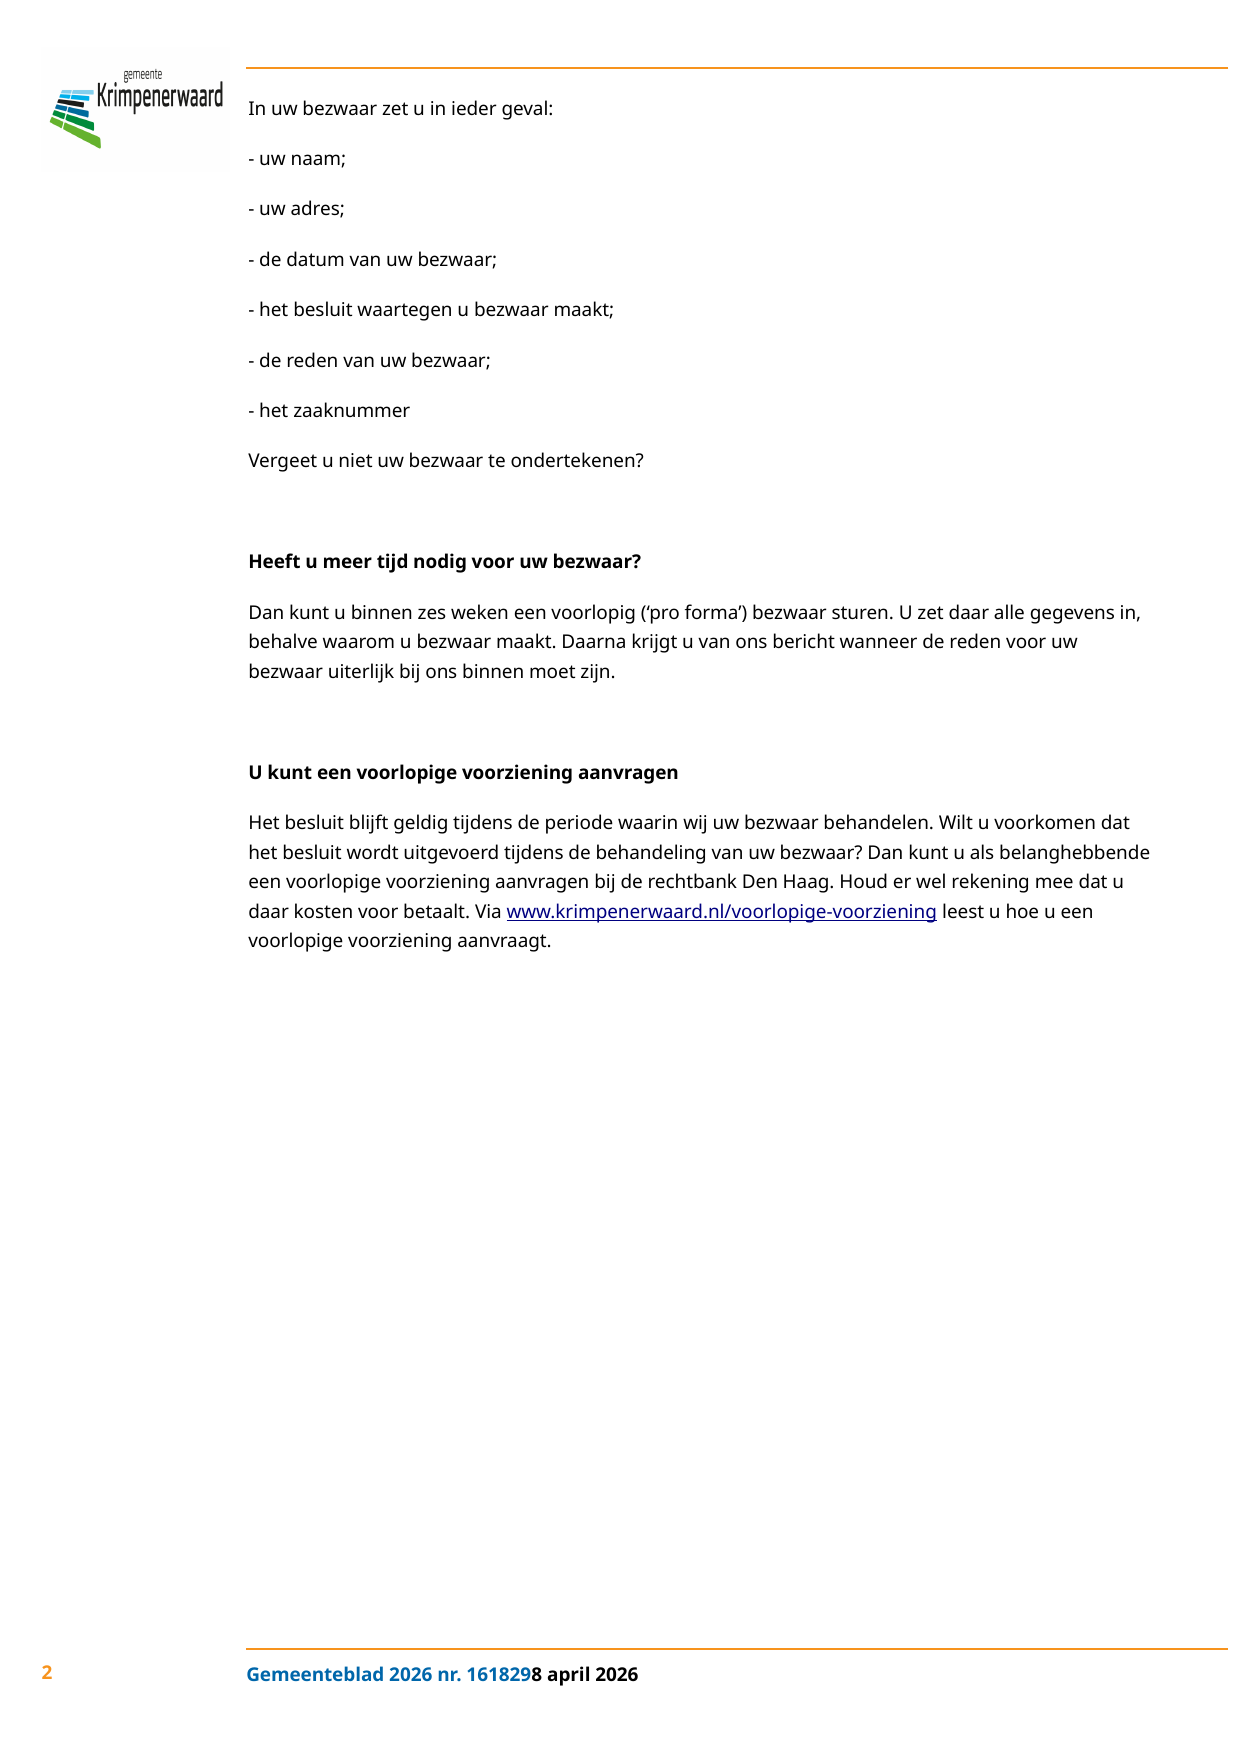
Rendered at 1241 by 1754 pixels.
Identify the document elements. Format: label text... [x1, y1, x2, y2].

text Heeft u meer tijd nodig voor uw bezwaar? [248, 548, 1152, 574]
text - het besluit waartegen u bezwaar maakt; [248, 296, 1152, 322]
text - uw naam; [248, 145, 1152, 171]
text In uw bezwaar zet u in ieder geval: [248, 95, 1152, 121]
text - de reden van uw bezwaar; [248, 347, 1152, 373]
text U kunt een voorlopige voorziening aanvragen [248, 759, 1152, 785]
text - de datum van uw bezwaar; [248, 246, 1152, 272]
text Het besluit blijft geldig tijdens de periode waarin wij uw bezwaar behandelen. Wilt u voorkomen dat het besluit wordt uitgevoerd tijdens de behandeling van uw bezwaar? Dan kunt u als belanghebbende een voorlopige voorziening aanvragen bij de rechtbank Den Haag. Houd er wel rekening mee dat u daar kosten voor betaalt. Via www.krimpenerwaard.nl/voorlopige-voorziening leest u hoe u een voorlopige voorziening aanvraagt. [248, 809, 1152, 953]
text Dan kunt u binnen zes weken een voorlopig (‘pro forma’) bezwaar sturen. U zet daar alle gegevens in, behalve waarom u bezwaar maakt. Daarna krijgt u van ons bericht wanneer de reden voor uw bezwaar uiterlijk bij ons binnen moet zijn. [248, 599, 1152, 684]
text - uw adres; [248, 196, 1152, 221]
text - het zaaknummer [248, 397, 1152, 423]
text Vergeet u niet uw bezwaar te ondertekenen? [248, 448, 1152, 473]
picture [41, 47, 231, 172]
